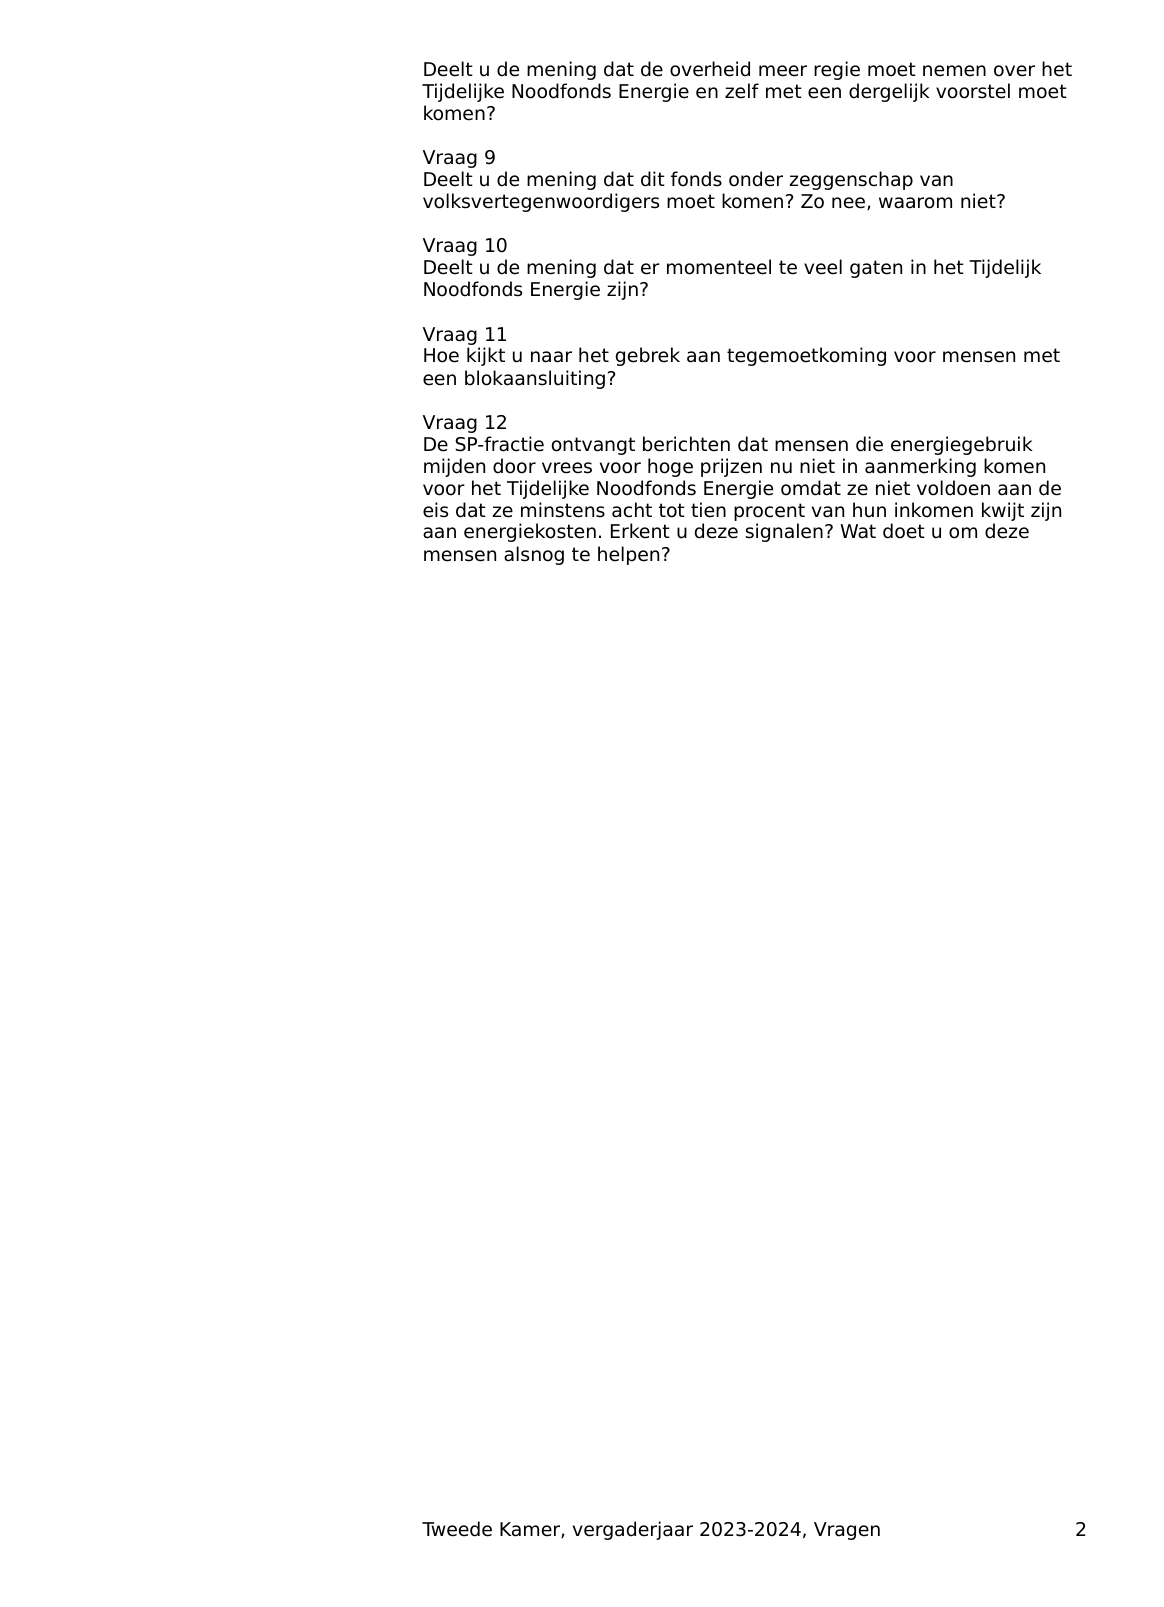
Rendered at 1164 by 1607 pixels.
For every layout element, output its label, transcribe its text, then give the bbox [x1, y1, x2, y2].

text Hoe kijkt u naar het gebrek aan tegemoetkoming voor mensen met een blokaansluiting? [422, 345, 1087, 389]
text Vraag 11 [422, 323, 1087, 345]
text Vraag 12 [422, 412, 1087, 433]
text Vraag 10 [422, 235, 1087, 257]
text Vraag 9 [422, 147, 1087, 169]
text Deelt u de mening dat de overheid meer regie moet nemen over het Tijdelijke Noodfonds Energie en zelf met een dergelijk voorstel moet komen? [422, 59, 1087, 125]
text Deelt u de mening dat er momenteel te veel gaten in het Tijdelijk Noodfonds Energie zijn? [422, 257, 1087, 301]
text De SP-fractie ontvangt berichten dat mensen die energiegebruik mijden door vrees voor hoge prijzen nu niet in aanmerking komen voor het Tijdelijke Noodfonds Energie omdat ze niet voldoen aan de eis dat ze minstens acht tot tien procent van hun inkomen kwijt zijn aan energiekosten. Erkent u deze signalen? Wat doet u om deze mensen alsnog te helpen? [422, 433, 1087, 565]
text Deelt u de mening dat dit fonds onder zeggenschap van volksvertegenwoordigers moet komen? Zo nee, waarom niet? [422, 169, 1087, 213]
